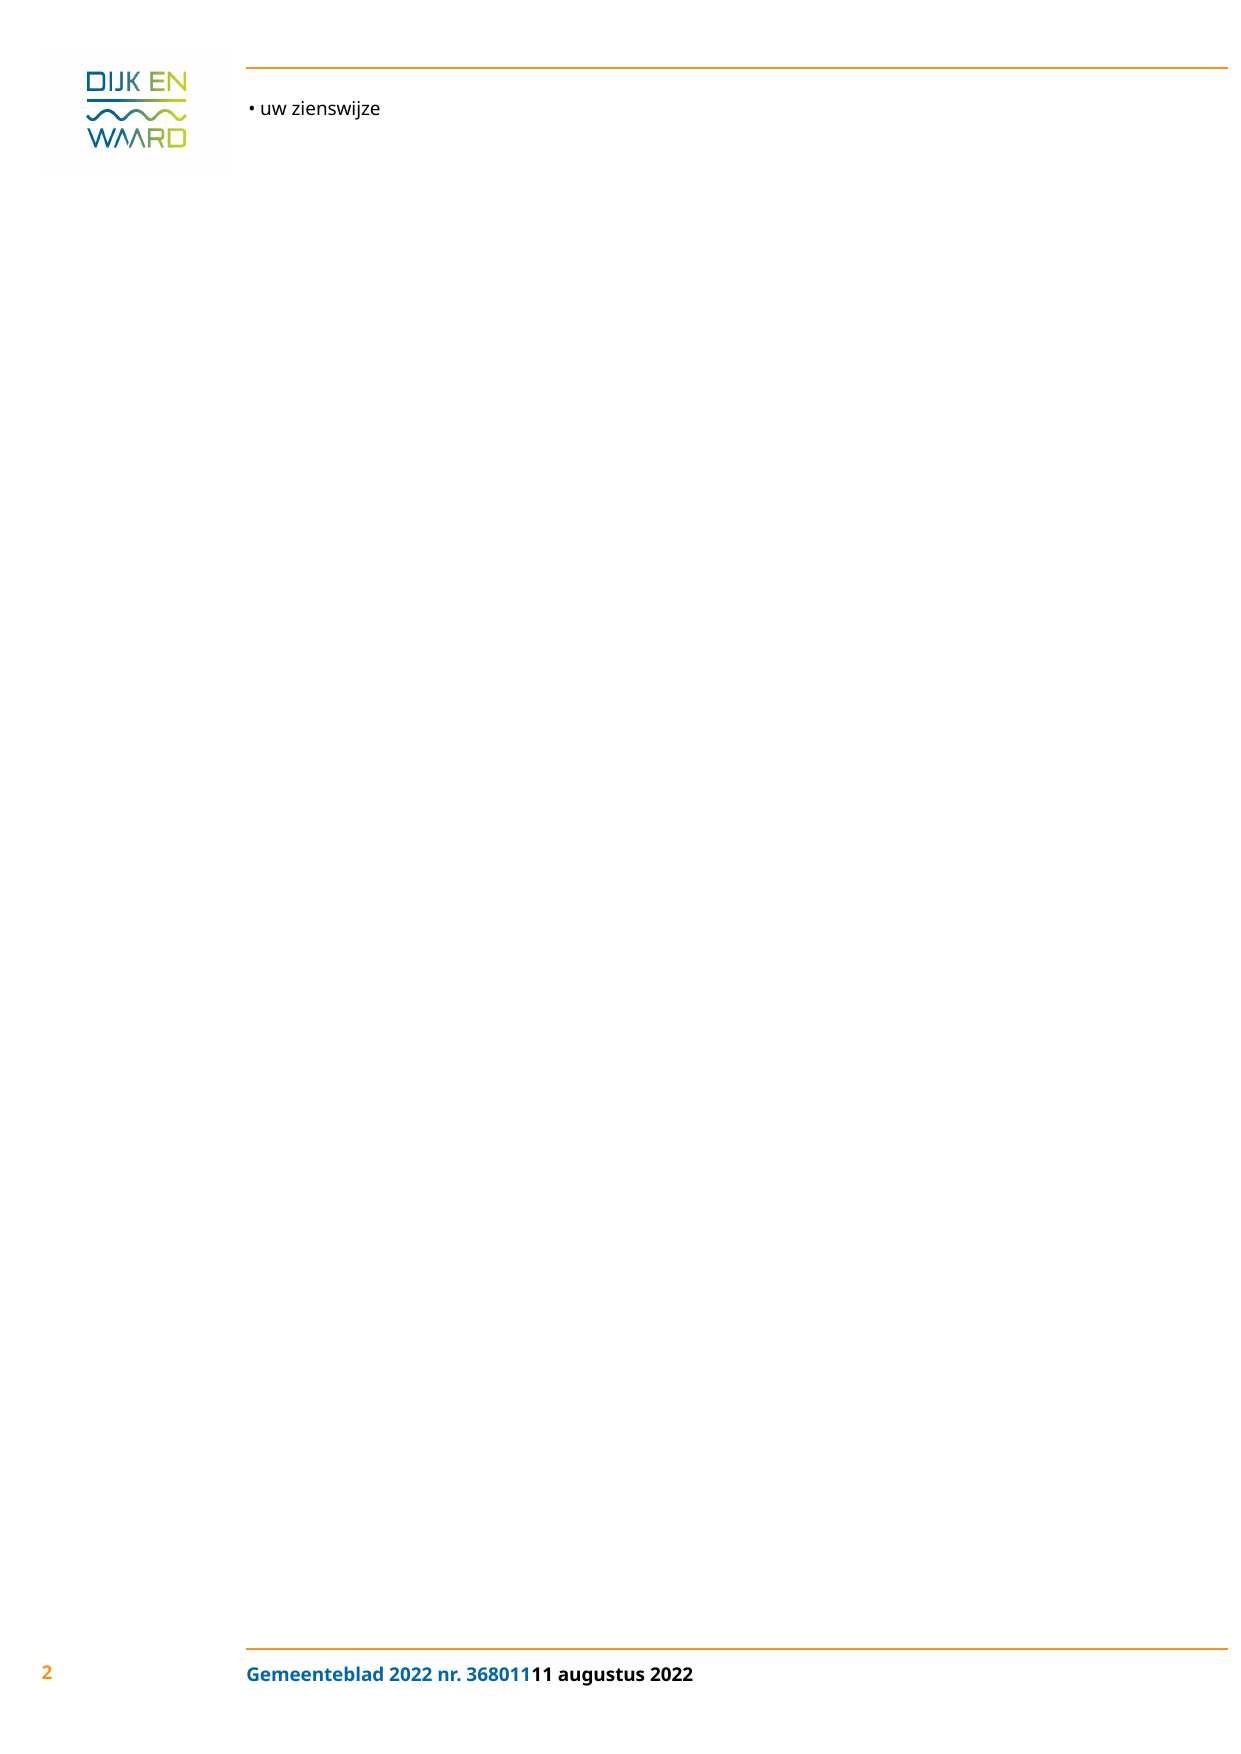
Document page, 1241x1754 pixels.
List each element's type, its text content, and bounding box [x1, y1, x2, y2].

picture [41, 47, 231, 172]
text • uw zienswijze [248, 95, 1152, 121]
